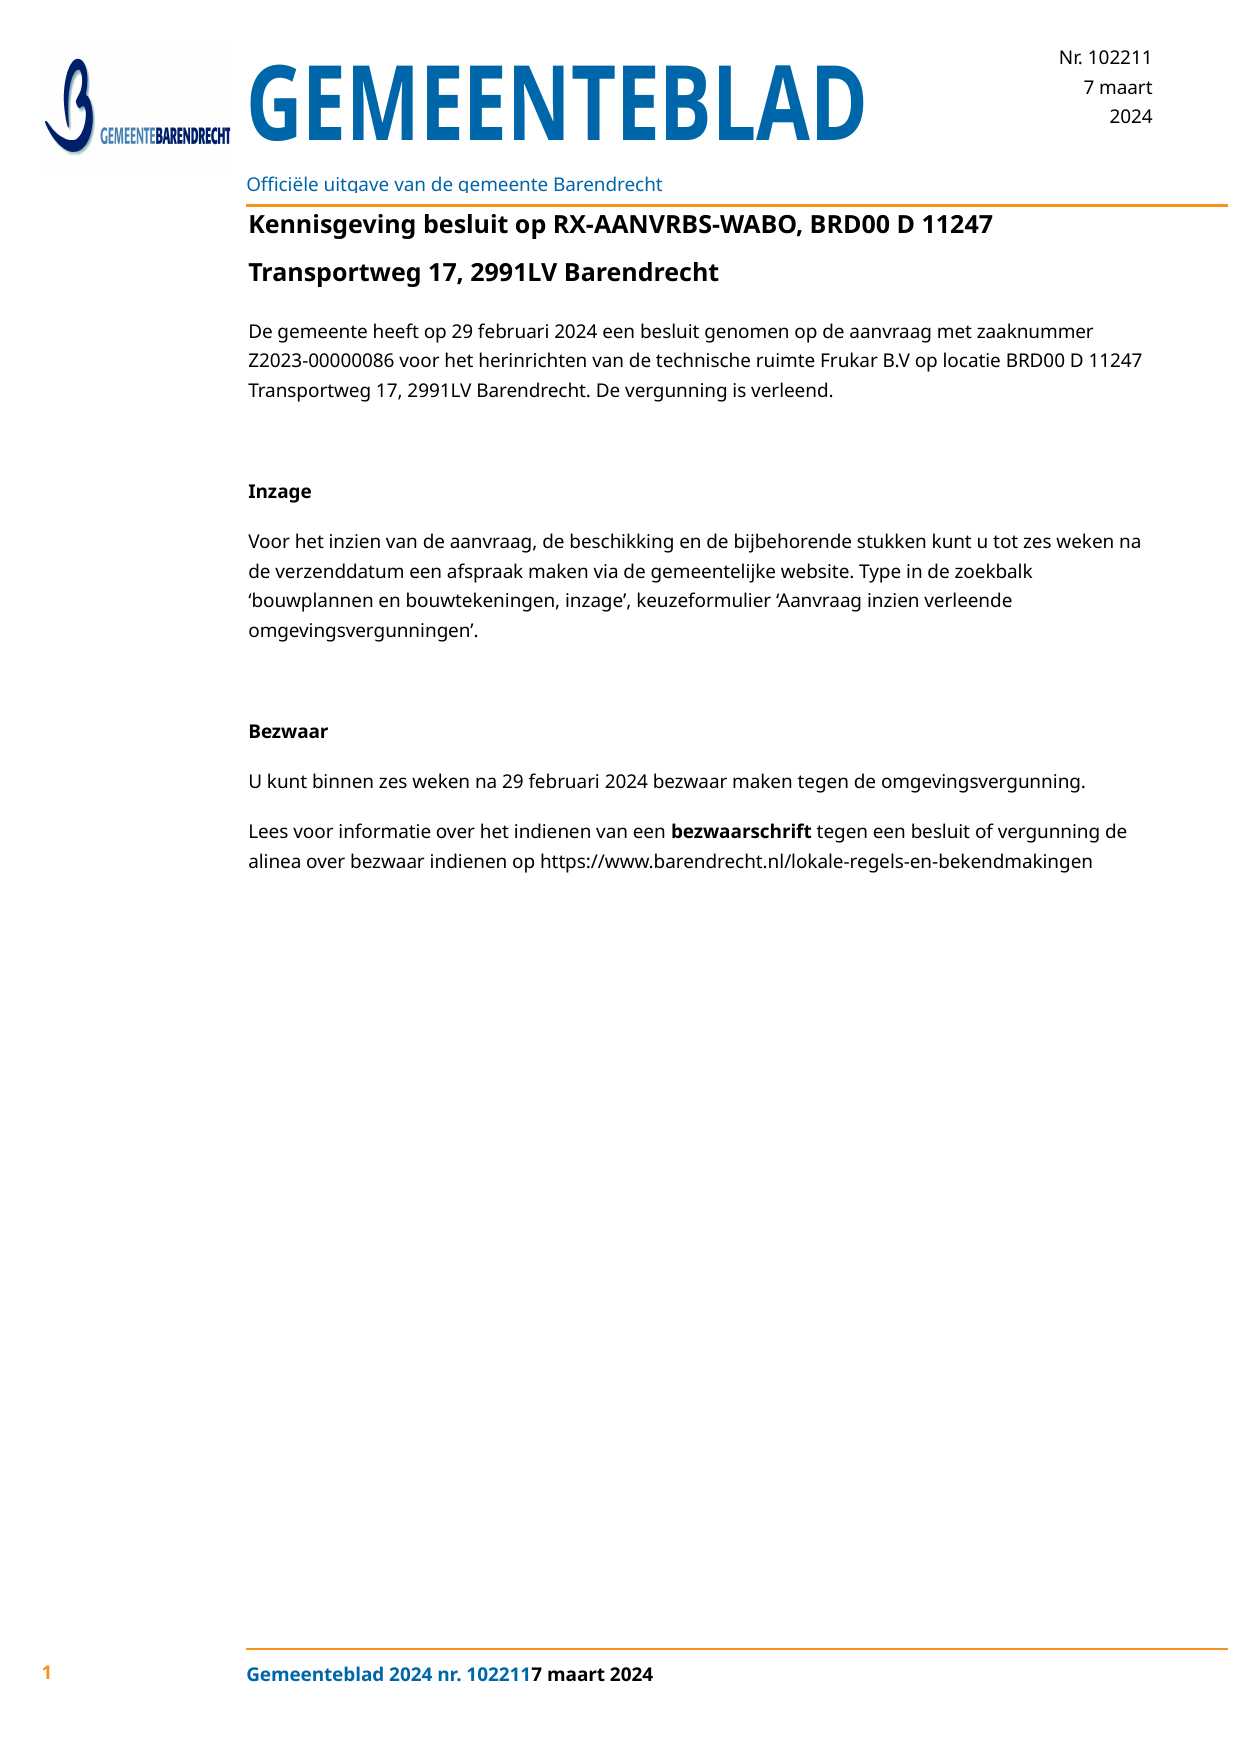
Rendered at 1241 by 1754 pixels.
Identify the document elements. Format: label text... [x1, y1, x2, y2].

text Bezwaar [248, 718, 1152, 744]
text Lees voor informatie over het indienen van een bezwaarschrift tegen een besluit of vergunning de alinea over bezwaar indienen op https://www.barendrecht.nl/lokale-regels-en-bekendmakingen [248, 819, 1152, 874]
text Voor het inzien van de aanvraag, de beschikking en de bijbehorende stukken kunt u tot zes weken na de verzenddatum een afspraak maken via de gemeentelijke website. Type in de zoekbalk ‘bouwplannen en bouwtekeningen, inzage’, keuzeformulier ‘Aanvraag inzien verleende omgevingsvergunningen’. [248, 528, 1152, 643]
text Kennisgeving besluit op RX-AANVRBS-WABO, BRD00 D 11247 Transportweg 17, 2991LV Barendrecht [248, 207, 1152, 288]
text Inzage [248, 478, 1152, 504]
text U kunt binnen zes weken na 29 februari 2024 bezwaar maken tegen de omgevingsvergunning. [248, 768, 1152, 794]
text De gemeente heeft op 29 februari 2024 een besluit genomen op de aanvraag met zaaknummer Z2023-00000086 voor het herinrichten van de technische ruimte Frukar B.V op locatie BRD00 D 11247 Transportweg 17, 2991LV Barendrecht. De vergunning is verleend. [248, 318, 1152, 403]
picture [41, 47, 231, 172]
